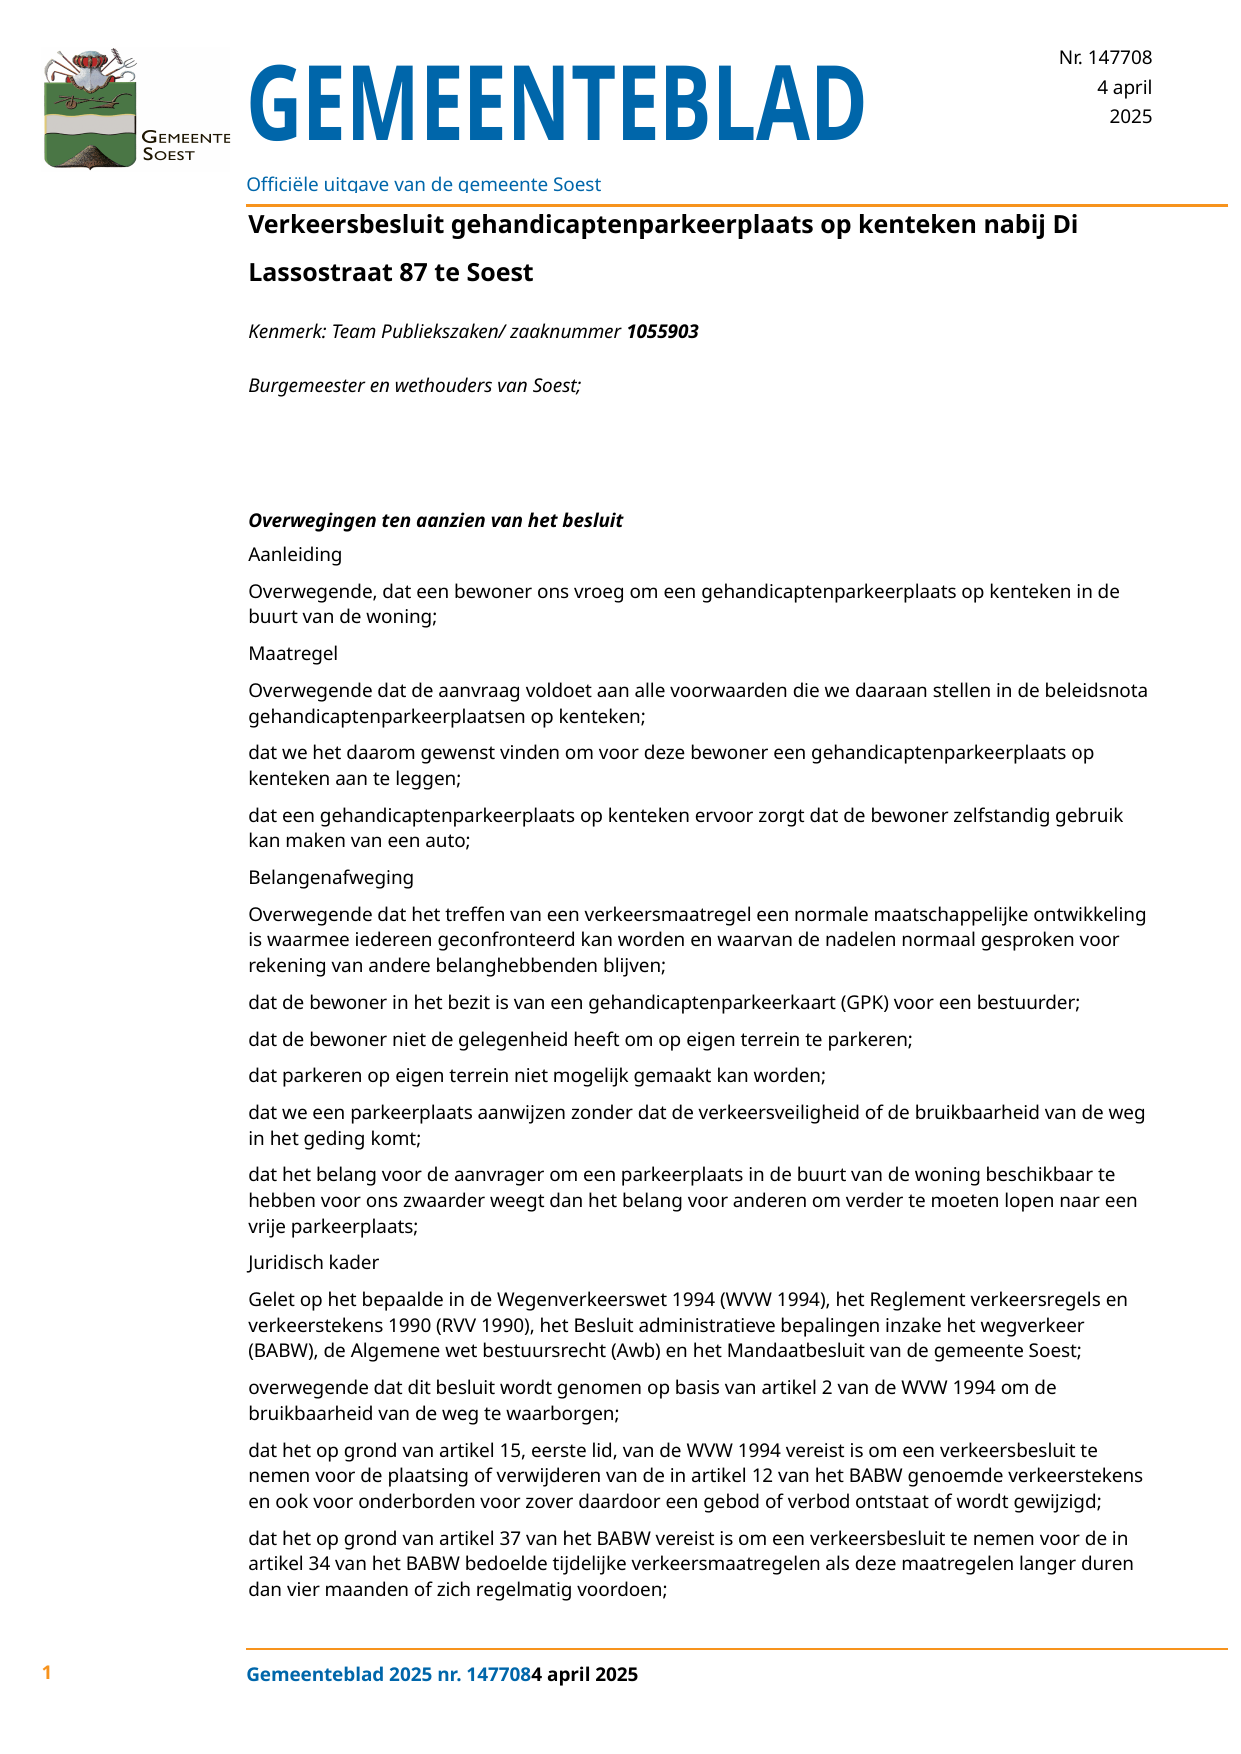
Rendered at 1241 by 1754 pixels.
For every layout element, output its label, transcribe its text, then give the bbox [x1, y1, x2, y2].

text dat het belang voor de aanvrager om een parkeerplaats in de buurt van de woning beschikbaar te hebben voor ons zwaarder weegt dan het belang voor anderen om verder te moeten lopen naar een vrije parkeerplaats; [248, 1161, 1152, 1239]
text Burgemeester en wethouders van Soest; [248, 372, 1152, 398]
text dat we een parkeerplaats aanwijzen zonder dat de verkeersveiligheid of de bruikbaarheid van de weg in het geding komt; [248, 1099, 1152, 1151]
picture [41, 47, 231, 172]
text Maatregel [248, 640, 1152, 666]
text dat de bewoner niet de gelegenheid heeft om op eigen terrein te parkeren; [248, 1026, 1152, 1051]
text dat een gehandicaptenparkeerplaats op kenteken ervoor zorgt dat de bewoner zelfstandig gebruik kan maken van een auto; [248, 802, 1152, 853]
text dat de bewoner in het bezit is van een gehandicaptenparkeerkaart (GPK) voor een bestuurder; [248, 989, 1152, 1015]
text dat het op grond van artikel 15, eerste lid, van de WVW 1994 vereist is om een verkeersbesluit te nemen voor de plaatsing of verwijderen van de in artikel 12 van het BABW genoemde verkeerstekens en ook voor onderborden voor zover daardoor een gebod of verbod ontstaat of wordt gewijzigd; [248, 1437, 1152, 1514]
text Belangenafweging [248, 864, 1152, 890]
text Overwegende dat het treffen van een verkeersmaatregel een normale maatschappelijke ontwikkeling is waarmee iedereen geconfronteerd kan worden en waarvan de nadelen normaal gesproken voor rekening van andere belanghebbenden blijven; [248, 901, 1152, 978]
text Juridisch kader [248, 1249, 1152, 1275]
text dat parkeren op eigen terrein niet mogelijk gemaakt kan worden; [248, 1062, 1152, 1088]
text Verkeersbesluit gehandicaptenparkeerplaats op kenteken nabij Di Lassostraat 87 te Soest [248, 207, 1152, 288]
text Overwegingen ten aanzien van het besluit [248, 507, 1152, 533]
text dat we het daarom gewenst vinden om voor deze bewoner een gehandicaptenparkeerplaats op kenteken aan te leggen; [248, 739, 1152, 791]
text Aanleiding [248, 541, 1152, 567]
text Overwegende dat de aanvraag voldoet aan alle voorwaarden die we daaraan stellen in de beleidsnota gehandicaptenparkeerplaatsen op kenteken; [248, 677, 1152, 728]
text Gelet op het bepaalde in de Wegenverkeerswet 1994 (WVW 1994), het Reglement verkeersregels en verkeerstekens 1990 (RVV 1990), het Besluit administratieve bepalingen inzake het wegverkeer (BABW), de Algemene wet bestuursrecht (Awb) en het Mandaatbesluit van de gemeente Soest; [248, 1286, 1152, 1363]
text Kenmerk: Team Publiekszaken/ zaaknummer 1055903 [248, 318, 1152, 344]
text Overwegende, dat een bewoner ons vroeg om een gehandicaptenparkeerplaats op kenteken in de buurt van de woning; [248, 578, 1152, 629]
text overwegende dat dit besluit wordt genomen op basis van artikel 2 van de WVW 1994 om de bruikbaarheid van de weg te waarborgen; [248, 1374, 1152, 1426]
text dat het op grond van artikel 37 van het BABW vereist is om een verkeersbesluit te nemen voor de in artikel 34 van het BABW bedoelde tijdelijke verkeersmaatregelen als deze maatregelen langer duren dan vier maanden of zich regelmatig voordoen; [248, 1525, 1152, 1602]
